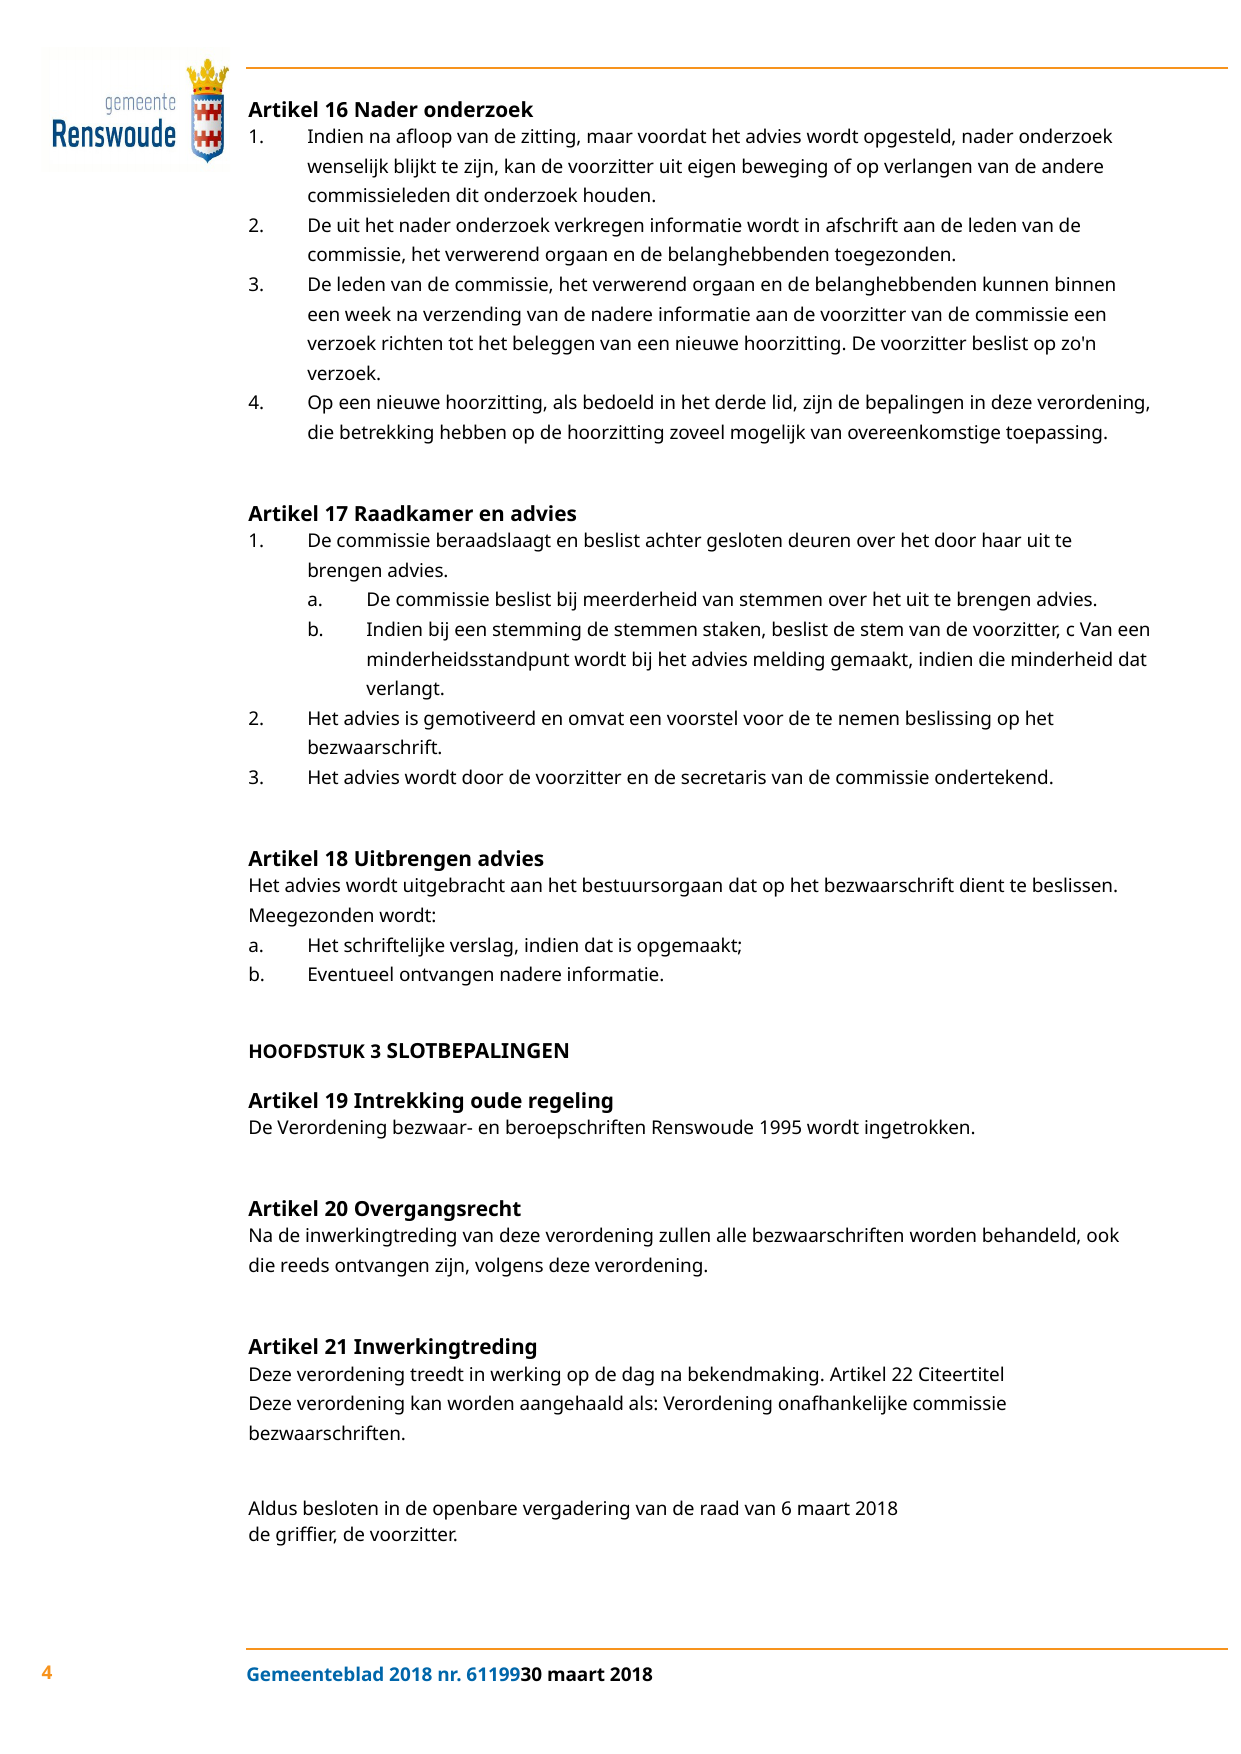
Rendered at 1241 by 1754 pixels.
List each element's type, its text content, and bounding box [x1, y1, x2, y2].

text de griffier, de voorzitter. [248, 1521, 1152, 1547]
list Op een nieuwe hoorzitting, als bedoeld in het derde lid, zijn de bepalingen in deze verordening, die betrekking hebben op de hoorzitting zoveel mogelijk van overeenkomstige toepassing. [248, 389, 1152, 445]
list De uit het nader onderzoek verkregen informatie wordt in afschrift aan de leden van de commissie, het verwerend orgaan en de belanghebbenden toegezonden. [248, 212, 1152, 267]
list Eventueel ontvangen nadere informatie. [248, 961, 1152, 987]
text Na de inwerkingtreding van deze verordening zullen alle bezwaarschriften worden behandeld, ook die reeds ontvangen zijn, volgens deze verordening. [248, 1223, 1152, 1278]
text De Verordening bezwaar- en beroepschriften Renswoude 1995 wordt ingetrokken. [248, 1114, 1152, 1140]
picture [41, 47, 231, 172]
list De commissie beraadslaagt en beslist achter gesloten deuren over het door haar uit te brengen advies. [248, 527, 1152, 583]
text Deze verordening treedt in werking op de dag na bekendmaking. Artikel 22 Citeertitel [248, 1361, 1152, 1386]
list De commissie beslist bij meerderheid van stemmen over het uit te brengen advies. [307, 587, 1152, 612]
text HOOFDSTUK 3 SLOTBEPALINGEN [248, 1037, 1152, 1065]
text Deze verordening kan worden aangehaald als: Verordening onafhankelijke commissie bezwaarschriften. [248, 1390, 1152, 1446]
text Aldus besloten in de openbare vergadering van de raad van 6 maart 2018 [248, 1495, 1152, 1521]
list De leden van de commissie, het verwerend orgaan en de belanghebbenden kunnen binnen een week na verzending van de nadere informatie aan de voorzitter van de commissie een verzoek richten tot het beleggen van een nieuwe hoorzitting. De voorzitter beslist op zo'n verzoek. [248, 271, 1152, 386]
list Het advies is gemotiveerd en omvat een voorstel voor de te nemen beslissing op het bezwaarschrift. [248, 705, 1152, 760]
text Artikel 18 Uitbrengen advies [248, 844, 1152, 873]
list Indien na afloop van de zitting, maar voordat het advies wordt opgesteld, nader onderzoek wenselijk blijkt te zijn, kan de voorzitter uit eigen beweging of op verlangen van de andere commissieleden dit onderzoek houden. [248, 123, 1152, 208]
text Artikel 20 Overgangsrecht [248, 1194, 1152, 1223]
list Het advies wordt door de voorzitter en de secretaris van de commissie ondertekend. [248, 764, 1152, 790]
text Het advies wordt uitgebracht aan het bestuursorgaan dat op het bezwaarschrift dient te beslissen. Meegezonden wordt: [248, 873, 1152, 928]
text Artikel 17 Raadkamer en advies [248, 499, 1152, 527]
list Het schriftelijke verslag, indien dat is opgemaakt; [248, 932, 1152, 957]
text Artikel 21 Inwerkingtreding [248, 1332, 1152, 1361]
text Artikel 19 Intrekking oude regeling [248, 1086, 1152, 1114]
list Indien bij een stemming de stemmen staken, beslist de stem van de voorzitter, c Van een minderheidsstandpunt wordt bij het advies melding gemaakt, indien die minderheid dat verlangt. [307, 616, 1152, 701]
text Artikel 16 Nader onderzoek [248, 95, 1152, 123]
